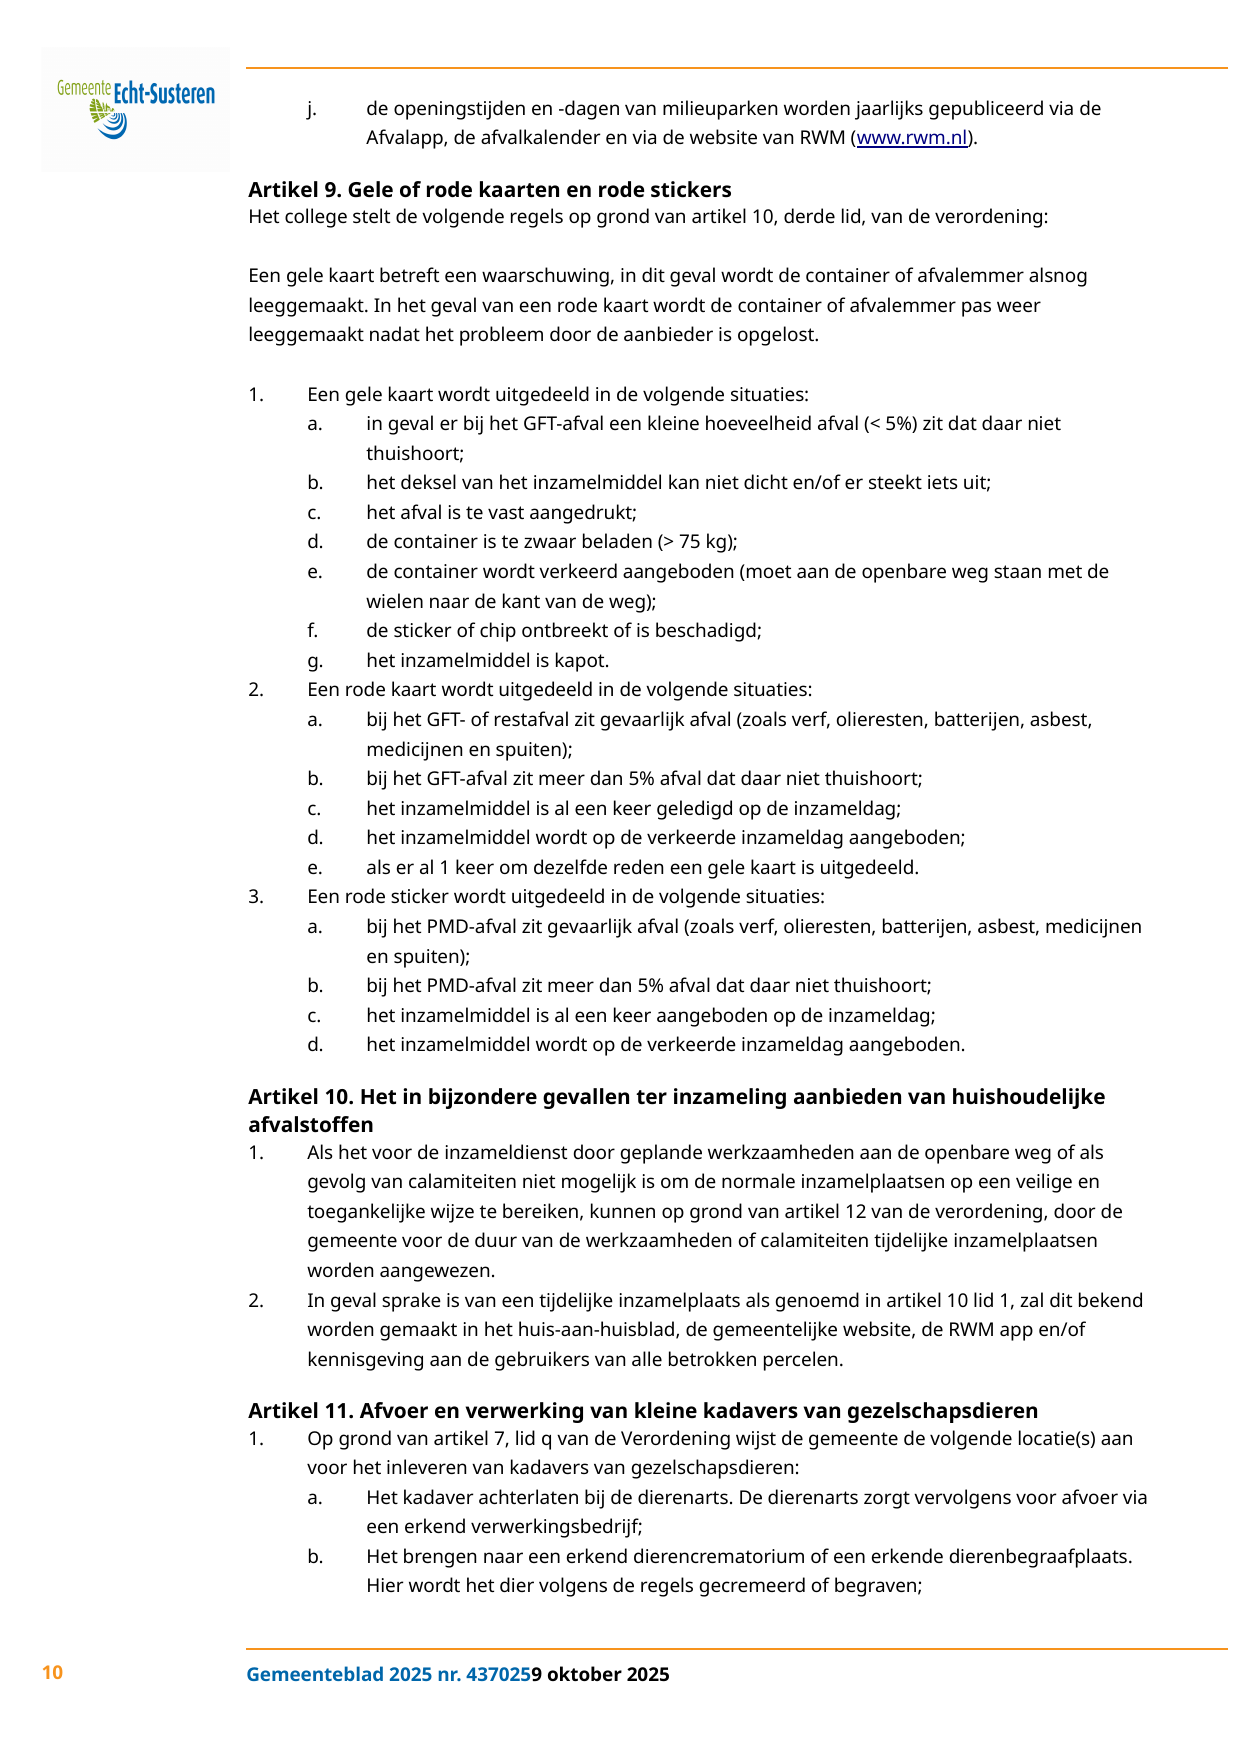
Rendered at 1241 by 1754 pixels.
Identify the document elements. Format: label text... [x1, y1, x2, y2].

text Een gele kaart betreft een waarschuwing, in dit geval wordt de container of afvalemmer alsnog leeggemaakt. In het geval van een rode kaart wordt de container of afvalemmer pas weer leeggemaakt nadat het probleem door de aanbieder is opgelost. [248, 262, 1152, 347]
list Het kadaver achterlaten bij de dierenarts. De dierenarts zorgt vervolgens voor afvoer via een erkend verwerkingsbedrijf; [307, 1484, 1152, 1539]
picture [41, 47, 231, 172]
list Een rode sticker wordt uitgedeeld in de volgende situaties: [248, 884, 1152, 909]
list de sticker of chip ontbreekt of is beschadigd; [307, 617, 1152, 643]
list bij het PMD-afval zit gevaarlijk afval (zoals verf, olieresten, batterijen, asbest, medicijnen en spuiten); [307, 913, 1152, 968]
list Een gele kaart wordt uitgedeeld in de volgende situaties: [248, 381, 1152, 406]
list Het brengen naar een erkend dierencrematorium of een erkende dierenbegraafplaats. Hier wordt het dier volgens de regels gecremeerd of begraven; [307, 1543, 1152, 1598]
list het afval is te vast aangedrukt; [307, 499, 1152, 525]
text Het college stelt de volgende regels op grond van artikel 10, derde lid, van de verordening: [248, 203, 1152, 229]
list Als het voor de inzameldienst door geplande werkzaamheden aan de openbare weg of als gevolg van calamiteiten niet mogelijk is om de normale inzamelplaatsen op een veilige en toegankelijke wijze te bereiken, kunnen op grond van artikel 12 van de verordening, door de gemeente voor de duur van de werkzaamheden of calamiteiten tijdelijke inzamelplaatsen worden aangewezen. [248, 1139, 1152, 1283]
list bij het GFT-afval zit meer dan 5% afval dat daar niet thuishoort; [307, 765, 1152, 791]
text Artikel 9. Gele of rode kaarten en rode stickers [248, 175, 1152, 203]
list de container wordt verkeerd aangeboden (moet aan de openbare weg staan met de wielen naar de kant van de weg); [307, 558, 1152, 613]
list bij het PMD-afval zit meer dan 5% afval dat daar niet thuishoort; [307, 972, 1152, 998]
list Op grond van artikel 7, lid q van de Verordening wijst de gemeente de volgende locatie(s) aan voor het inleveren van kadavers van gezelschapsdieren: [248, 1425, 1152, 1480]
list het inzamelmiddel is kapot. [307, 647, 1152, 673]
list In geval sprake is van een tijdelijke inzamelplaats als genoemd in artikel 10 lid 1, zal dit bekend worden gemaakt in het huis-aan-huisblad, de gemeentelijke website, de RWM app en/of kennisgeving aan de gebruikers van alle betrokken percelen. [248, 1287, 1152, 1372]
list het inzamelmiddel wordt op de verkeerde inzameldag aangeboden; [307, 824, 1152, 850]
list in geval er bij het GFT-afval een kleine hoeveelheid afval (< 5%) zit dat daar niet thuishoort; [307, 410, 1152, 466]
list Een rode kaart wordt uitgedeeld in de volgende situaties: [248, 677, 1152, 702]
list het inzamelmiddel is al een keer geledigd op de inzameldag; [307, 795, 1152, 821]
list het inzamelmiddel wordt op de verkeerde inzameldag aangeboden. [307, 1032, 1152, 1057]
list als er al 1 keer om dezelfde reden een gele kaart is uitgedeeld. [307, 854, 1152, 880]
list het deksel van het inzamelmiddel kan niet dicht en/of er steekt iets uit; [307, 469, 1152, 495]
text Artikel 11. Afvoer en verwerking van kleine kadavers van gezelschapsdieren [248, 1396, 1152, 1425]
text Artikel 10. Het in bijzondere gevallen ter inzameling aanbieden van huishoudelijke afvalstoffen [248, 1082, 1152, 1139]
list de openingstijden en -dagen van milieuparken worden jaarlijks gepubliceerd via de Afvalapp, de afvalkalender en via de website van RWM (www.rwm.nl). [307, 95, 1152, 150]
list de container is te zwaar beladen (> 75 kg); [307, 529, 1152, 554]
list het inzamelmiddel is al een keer aangeboden op de inzameldag; [307, 1002, 1152, 1028]
list bij het GFT- of restafval zit gevaarlijk afval (zoals verf, olieresten, batterijen, asbest, medicijnen en spuiten); [307, 706, 1152, 761]
